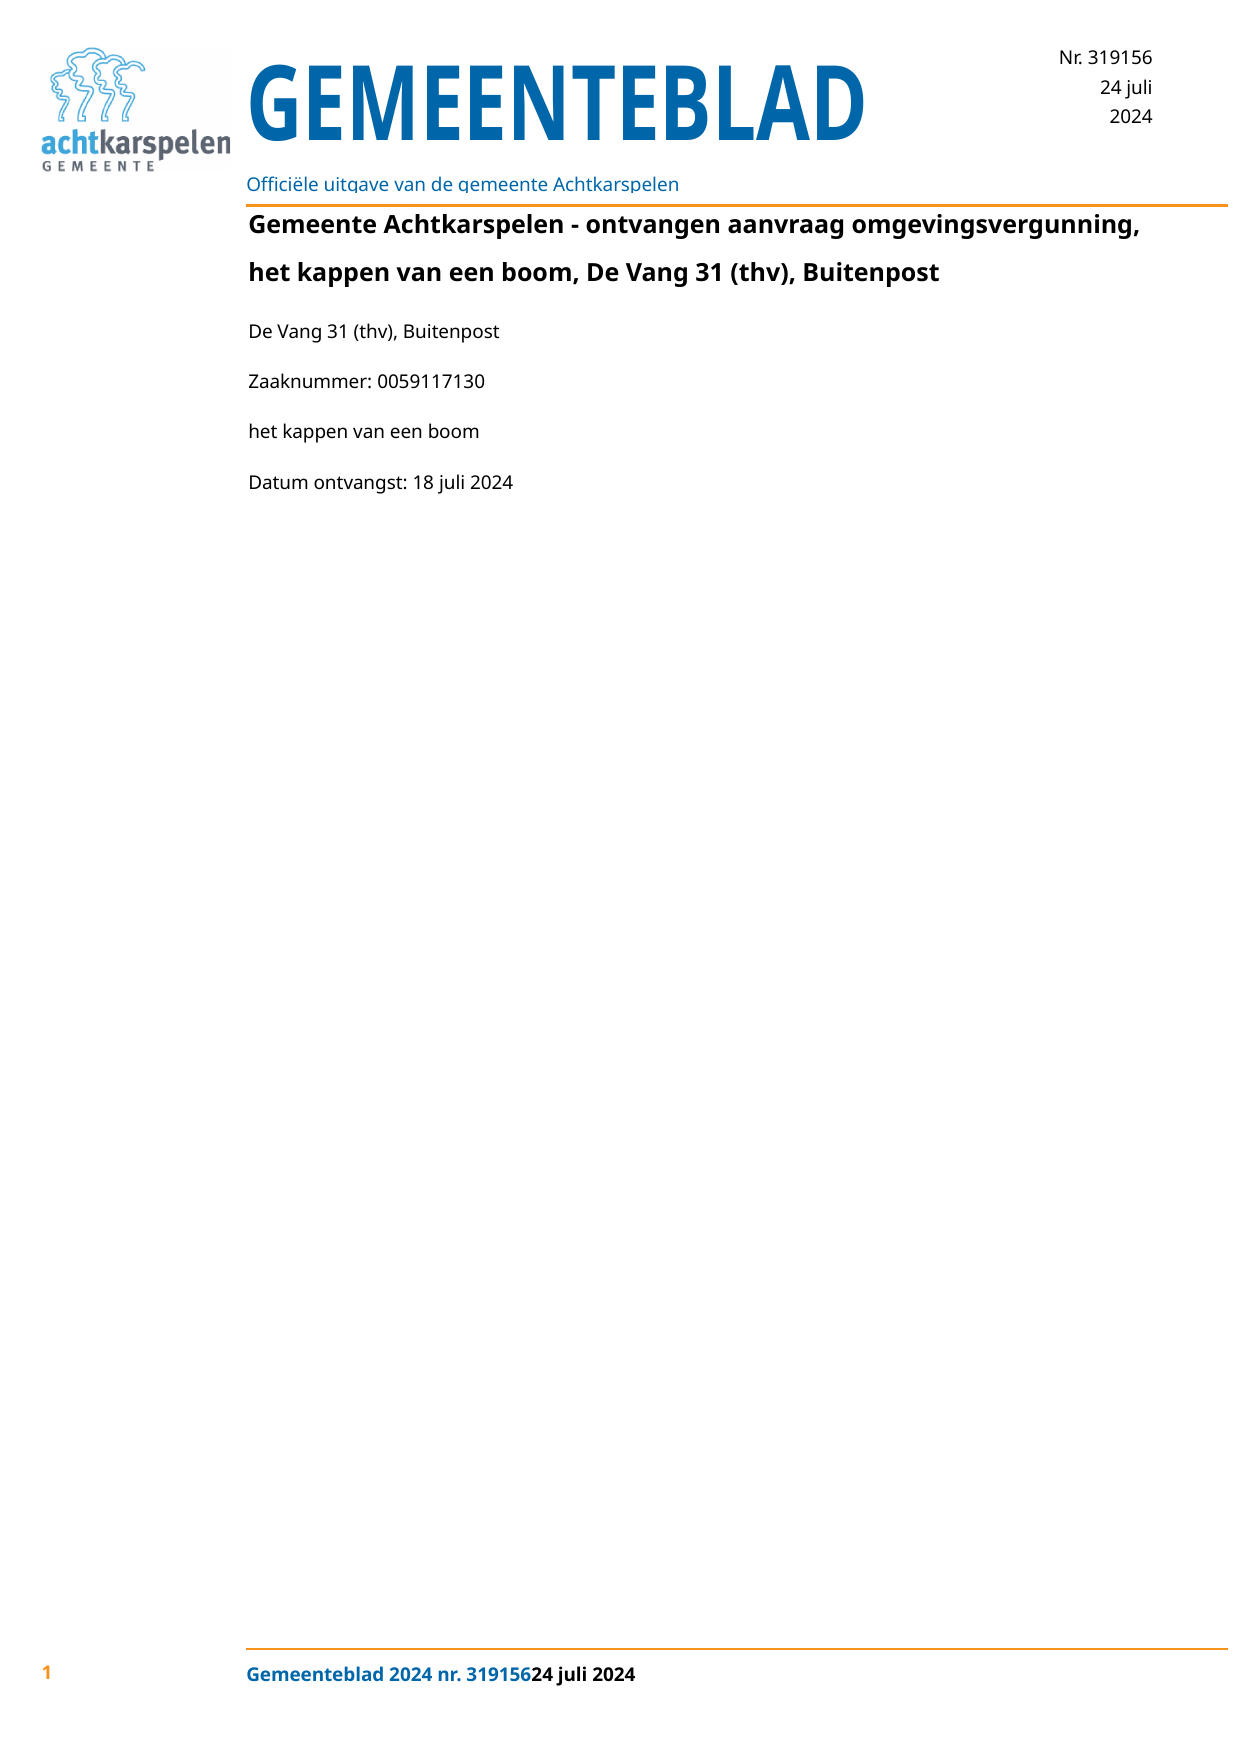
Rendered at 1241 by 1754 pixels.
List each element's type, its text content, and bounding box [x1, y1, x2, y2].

picture [41, 47, 231, 172]
text Zaaknummer: 0059117130 [248, 368, 1152, 394]
text Gemeente Achtkarspelen - ontvangen aanvraag omgevingsvergunning, het kappen van een boom, De Vang 31 (thv), Buitenpost [248, 207, 1152, 288]
text het kappen van een boom [248, 419, 1152, 444]
text De Vang 31 (thv), Buitenpost [248, 318, 1152, 344]
text Datum ontvangst: 18 juli 2024 [248, 469, 1152, 495]
